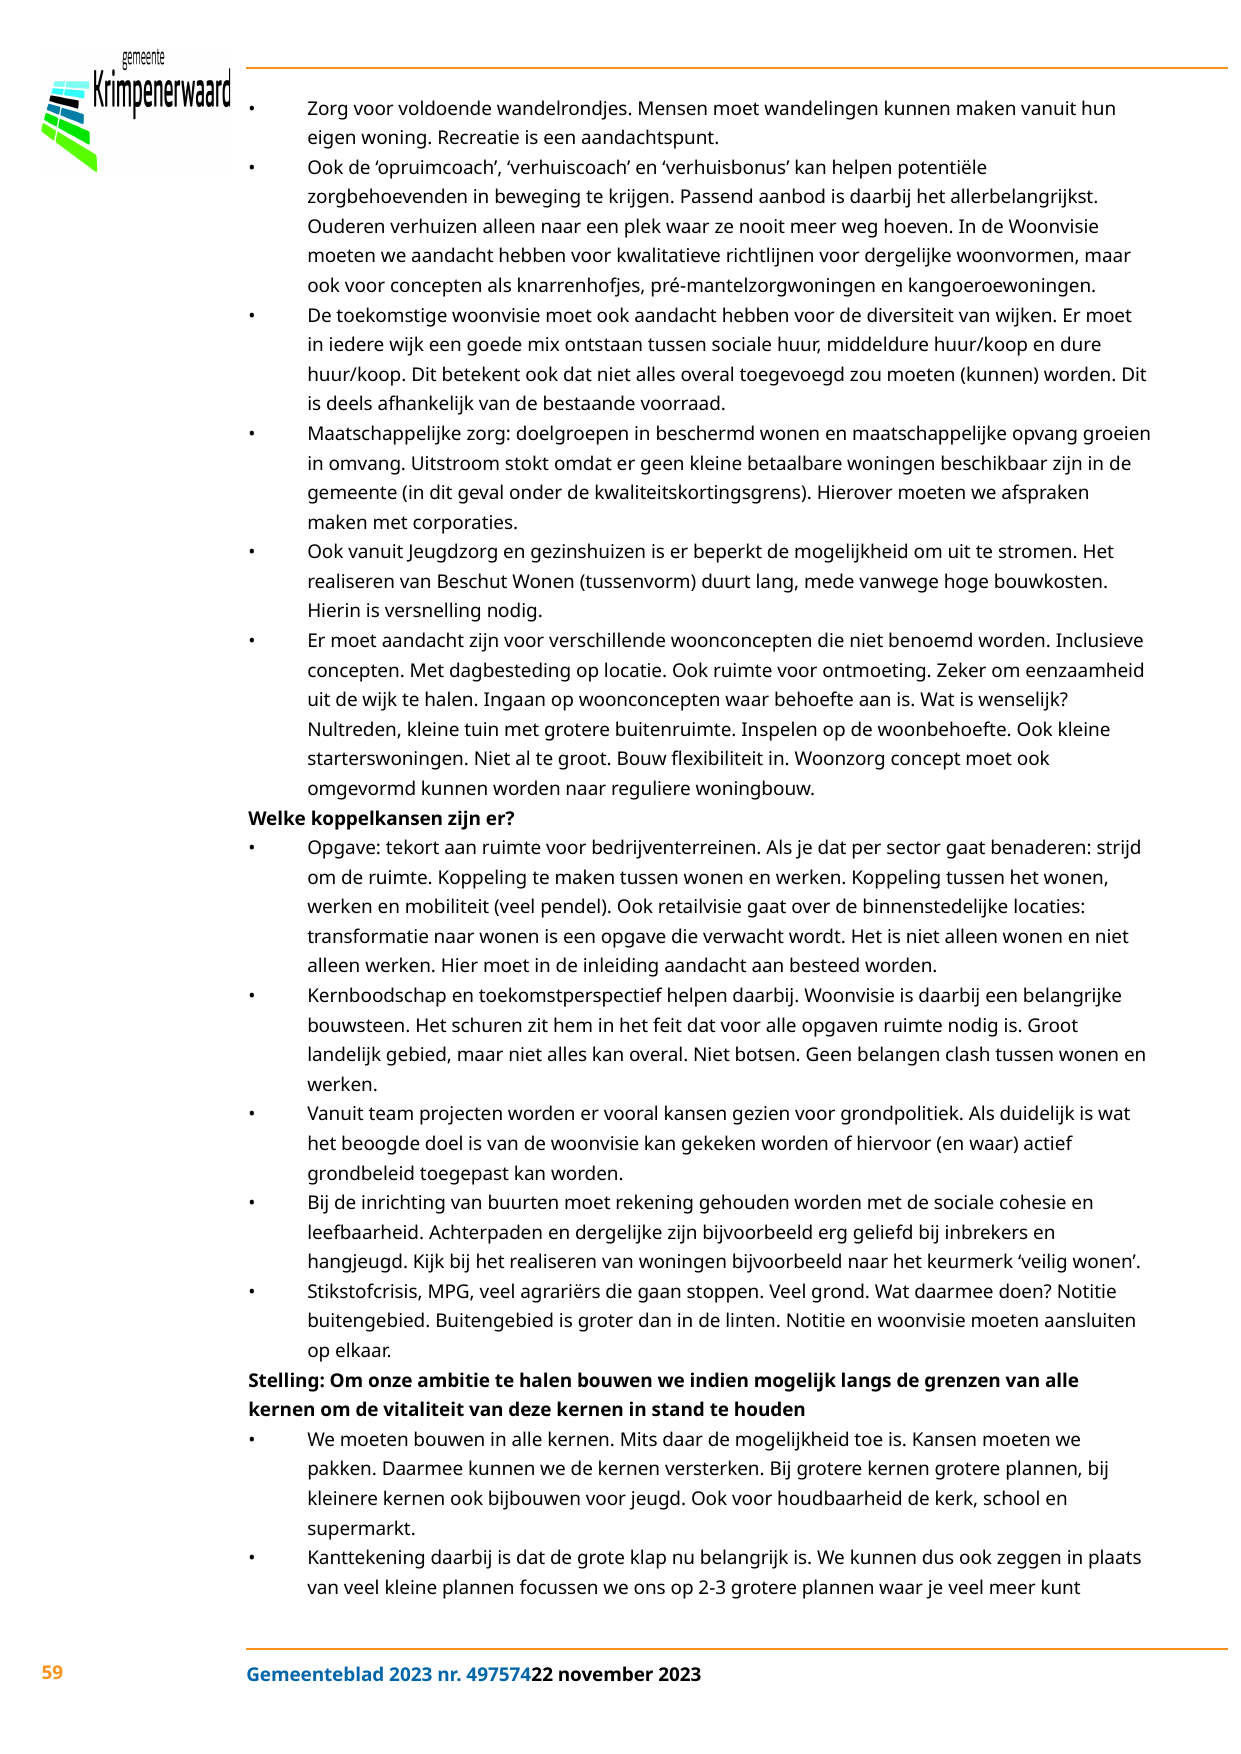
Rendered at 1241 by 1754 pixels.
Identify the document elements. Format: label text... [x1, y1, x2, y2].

list Kernboodschap en toekomstperspectief helpen daarbij. Woonvisie is daarbij een belangrijke bouwsteen. Het schuren zit hem in het feit dat voor alle opgaven ruimte nodig is. Groot landelijk gebied, maar niet alles kan overal. Niet botsen. Geen belangen clash tussen wonen en werken. [248, 982, 1152, 1097]
text Stelling: Om onze ambitie te halen bouwen we indien mogelijk langs de grenzen van alle kernen om de vitaliteit van deze kernen in stand te houden [248, 1367, 1152, 1422]
list Ook vanuit Jeugdzorg en gezinshuizen is er beperkt de mogelijkheid om uit te stromen. Het realiseren van Beschut Wonen (tussenvorm) duurt lang, mede vanwege hoge bouwkosten. Hierin is versnelling nodig. [248, 538, 1152, 623]
list We moeten bouwen in alle kernen. Mits daar de mogelijkheid toe is. Kansen moeten we pakken. Daarmee kunnen we de kernen versterken. Bij grotere kernen grotere plannen, bij kleinere kernen ook bijbouwen voor jeugd. Ook voor houdbaarheid de kerk, school en supermarkt. [248, 1426, 1152, 1541]
list Kanttekening daarbij is dat de grote klap nu belangrijk is. We kunnen dus ook zeggen in plaats van veel kleine plannen focussen we ons op 2-3 grotere plannen waar je veel meer kunt [248, 1544, 1152, 1600]
list De toekomstige woonvisie moet ook aandacht hebben voor de diversiteit van wijken. Er moet in iedere wijk een goede mix ontstaan tussen sociale huur, middeldure huur/koop en dure huur/koop. Dit betekent ook dat niet alles overal toegevoegd zou moeten (kunnen) worden. Dit is deels afhankelijk van de bestaande voorraad. [248, 302, 1152, 416]
list Opgave: tekort aan ruimte voor bedrijventerreinen. Als je dat per sector gaat benaderen: strijd om de ruimte. Koppeling te maken tussen wonen en werken. Koppeling tussen het wonen, werken en mobiliteit (veel pendel). Ook retailvisie gaat over de binnenstedelijke locaties: transformatie naar wonen is een opgave die verwacht wordt. Het is niet alleen wonen en niet alleen werken. Hier moet in de inleiding aandacht aan besteed worden. [248, 834, 1152, 978]
list Ook de ‘opruimcoach’, ‘verhuiscoach’ en ‘verhuisbonus’ kan helpen potentiële zorgbehoevenden in beweging te krijgen. Passend aanbod is daarbij het allerbelangrijkst. Ouderen verhuizen alleen naar een plek waar ze nooit meer weg hoeven. In de Woonvisie moeten we aandacht hebben voor kwalitatieve richtlijnen voor dergelijke woonvormen, maar ook voor concepten als knarrenhofjes, pré-mantelzorgwoningen en kangoeroewoningen. [248, 154, 1152, 298]
list Stikstofcrisis, MPG, veel agrariërs die gaan stoppen. Veel grond. Wat daarmee doen? Notitie buitengebied. Buitengebied is groter dan in de linten. Notitie en woonvisie moeten aansluiten op elkaar. [248, 1278, 1152, 1363]
list Er moet aandacht zijn voor verschillende woonconcepten die niet benoemd worden. Inclusieve concepten. Met dagbesteding op locatie. Ook ruimte voor ontmoeting. Zeker om eenzaamheid uit de wijk te halen. Ingaan op woonconcepten waar behoefte aan is. Wat is wenselijk? Nultreden, kleine tuin met grotere buitenruimte. Inspelen op de woonbehoefte. Ook kleine starterswoningen. Niet al te groot. Bouw flexibiliteit in. Woonzorg concept moet ook omgevormd kunnen worden naar reguliere woningbouw. [248, 627, 1152, 801]
list Bij de inrichting van buurten moet rekening gehouden worden met de sociale cohesie en leefbaarheid. Achterpaden en dergelijke zijn bijvoorbeeld erg geliefd bij inbrekers en hangjeugd. Kijk bij het realiseren van woningen bijvoorbeeld naar het keurmerk ‘veilig wonen’. [248, 1189, 1152, 1274]
picture [41, 47, 231, 172]
list Maatschappelijke zorg: doelgroepen in beschermd wonen en maatschappelijke opvang groeien in omvang. Uitstroom stokt omdat er geen kleine betaalbare woningen beschikbaar zijn in de gemeente (in dit geval onder de kwaliteitskortingsgrens). Hierover moeten we afspraken maken met corporaties. [248, 420, 1152, 535]
list Vanuit team projecten worden er vooral kansen gezien voor grondpolitiek. Als duidelijk is wat het beoogde doel is van de woonvisie kan gekeken worden of hiervoor (en waar) actief grondbeleid toegepast kan worden. [248, 1101, 1152, 1186]
text Welke koppelkansen zijn er? [248, 805, 1152, 831]
list Zorg voor voldoende wandelrondjes. Mensen moet wandelingen kunnen maken vanuit hun eigen woning. Recreatie is een aandachtspunt. [248, 95, 1152, 150]
